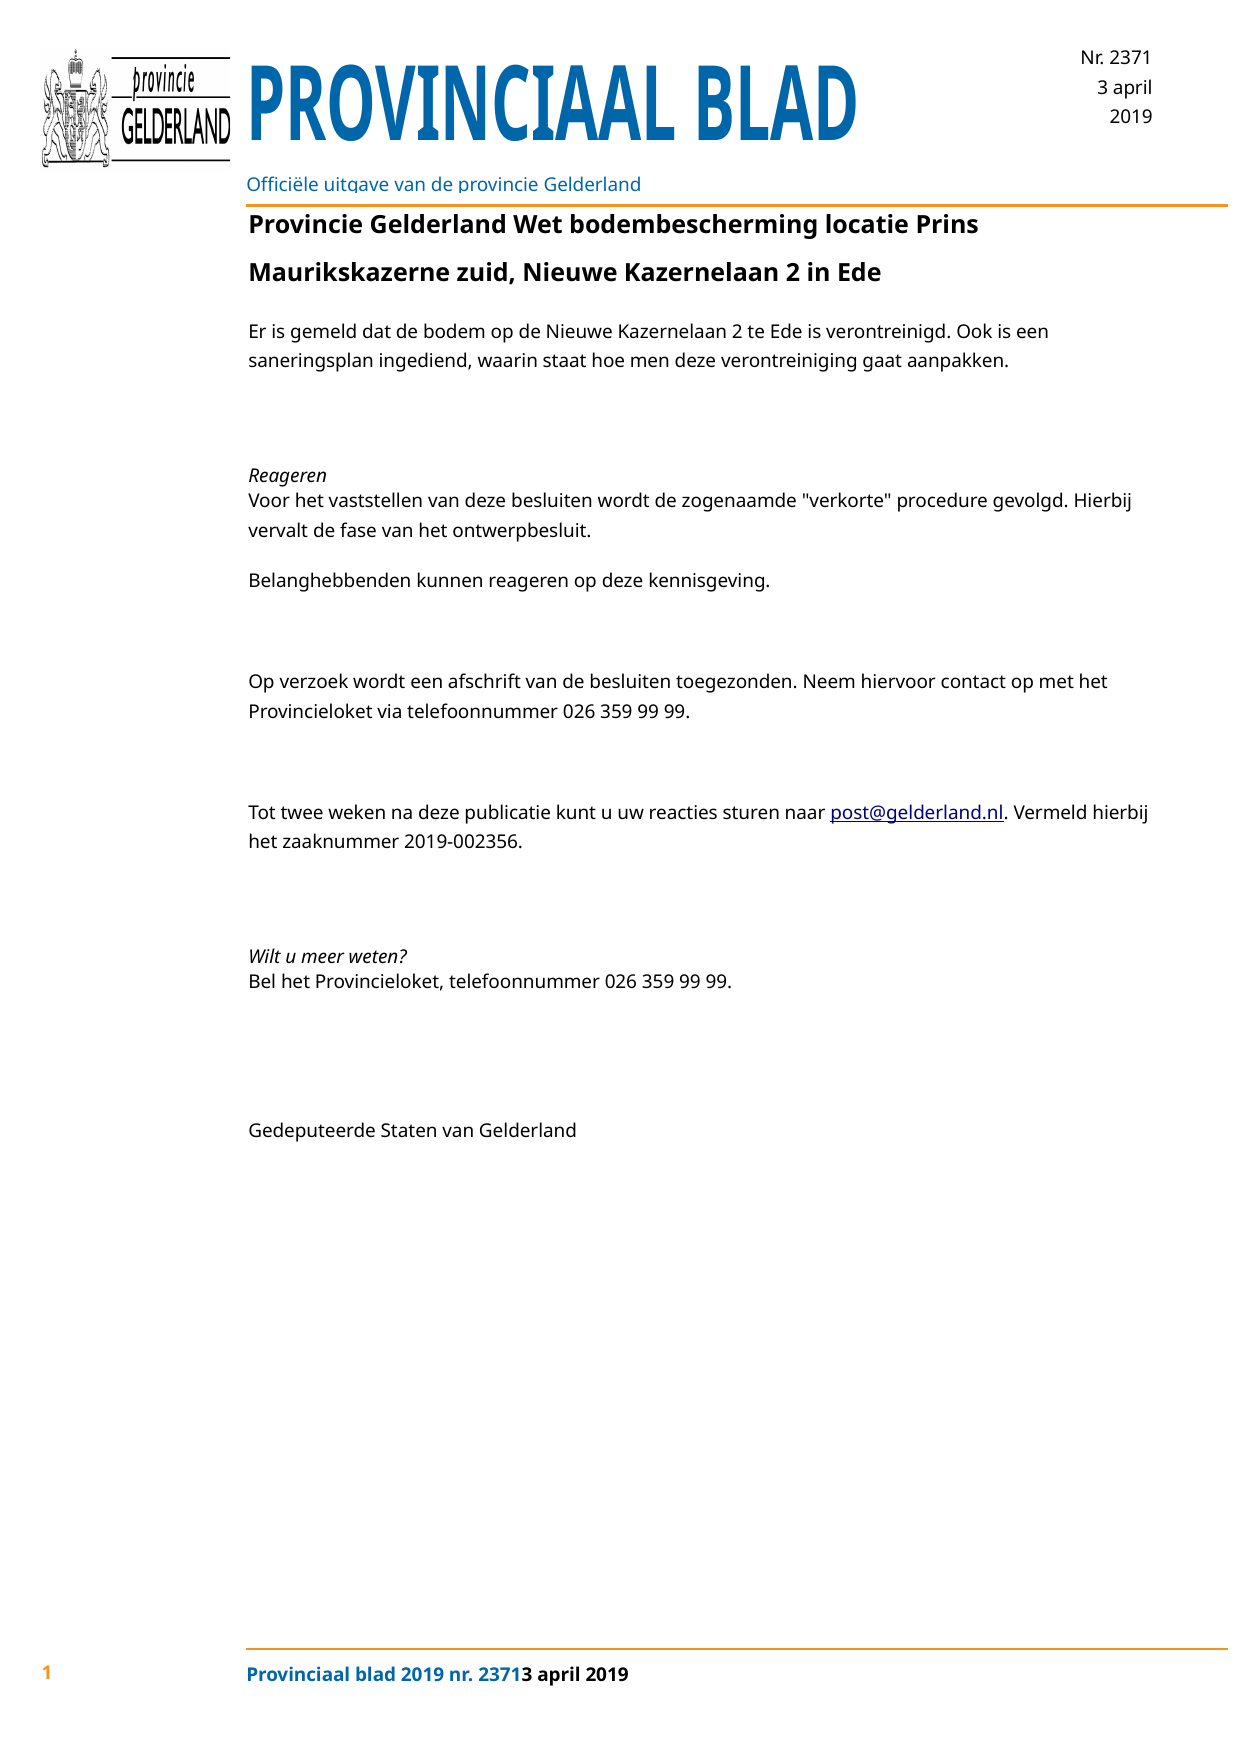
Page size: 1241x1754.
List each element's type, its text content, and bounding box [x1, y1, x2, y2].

text Gedeputeerde Staten van Gelderland [248, 1117, 1152, 1143]
text Reageren [248, 462, 1152, 488]
text Voor het vaststellen van deze besluiten wordt de zogenaamde "verkorte" procedure gevolgd. Hierbij vervalt de fase van het ontwerpbesluit. [248, 488, 1152, 543]
text Tot twee weken na deze publicatie kunt u uw reacties sturen naar post@gelderland.nl. Vermeld hierbij het zaaknummer 2019-002356. [248, 799, 1152, 854]
text Er is gemeld dat de bodem op de Nieuwe Kazernelaan 2 te Ede is verontreinigd. Ook is een saneringsplan ingediend, waarin staat hoe men deze verontreiniging gaat aanpakken. [248, 318, 1152, 373]
text Provincie Gelderland Wet bodembescherming locatie Prins Maurikskazerne zuid, Nieuwe Kazernelaan 2 in Ede [248, 207, 1152, 288]
text Wilt u meer weten? [248, 943, 1152, 968]
picture [41, 47, 231, 172]
text Bel het Provincieloket, telefoonnummer 026 359 99 99. [248, 968, 1152, 994]
text Belanghebbenden kunnen reageren op deze kennisgeving. [248, 568, 1152, 593]
text Op verzoek wordt een afschrift van de besluiten toegezonden. Neem hiervoor contact op met het Provincieloket via telefoonnummer 026 359 99 99. [248, 668, 1152, 724]
